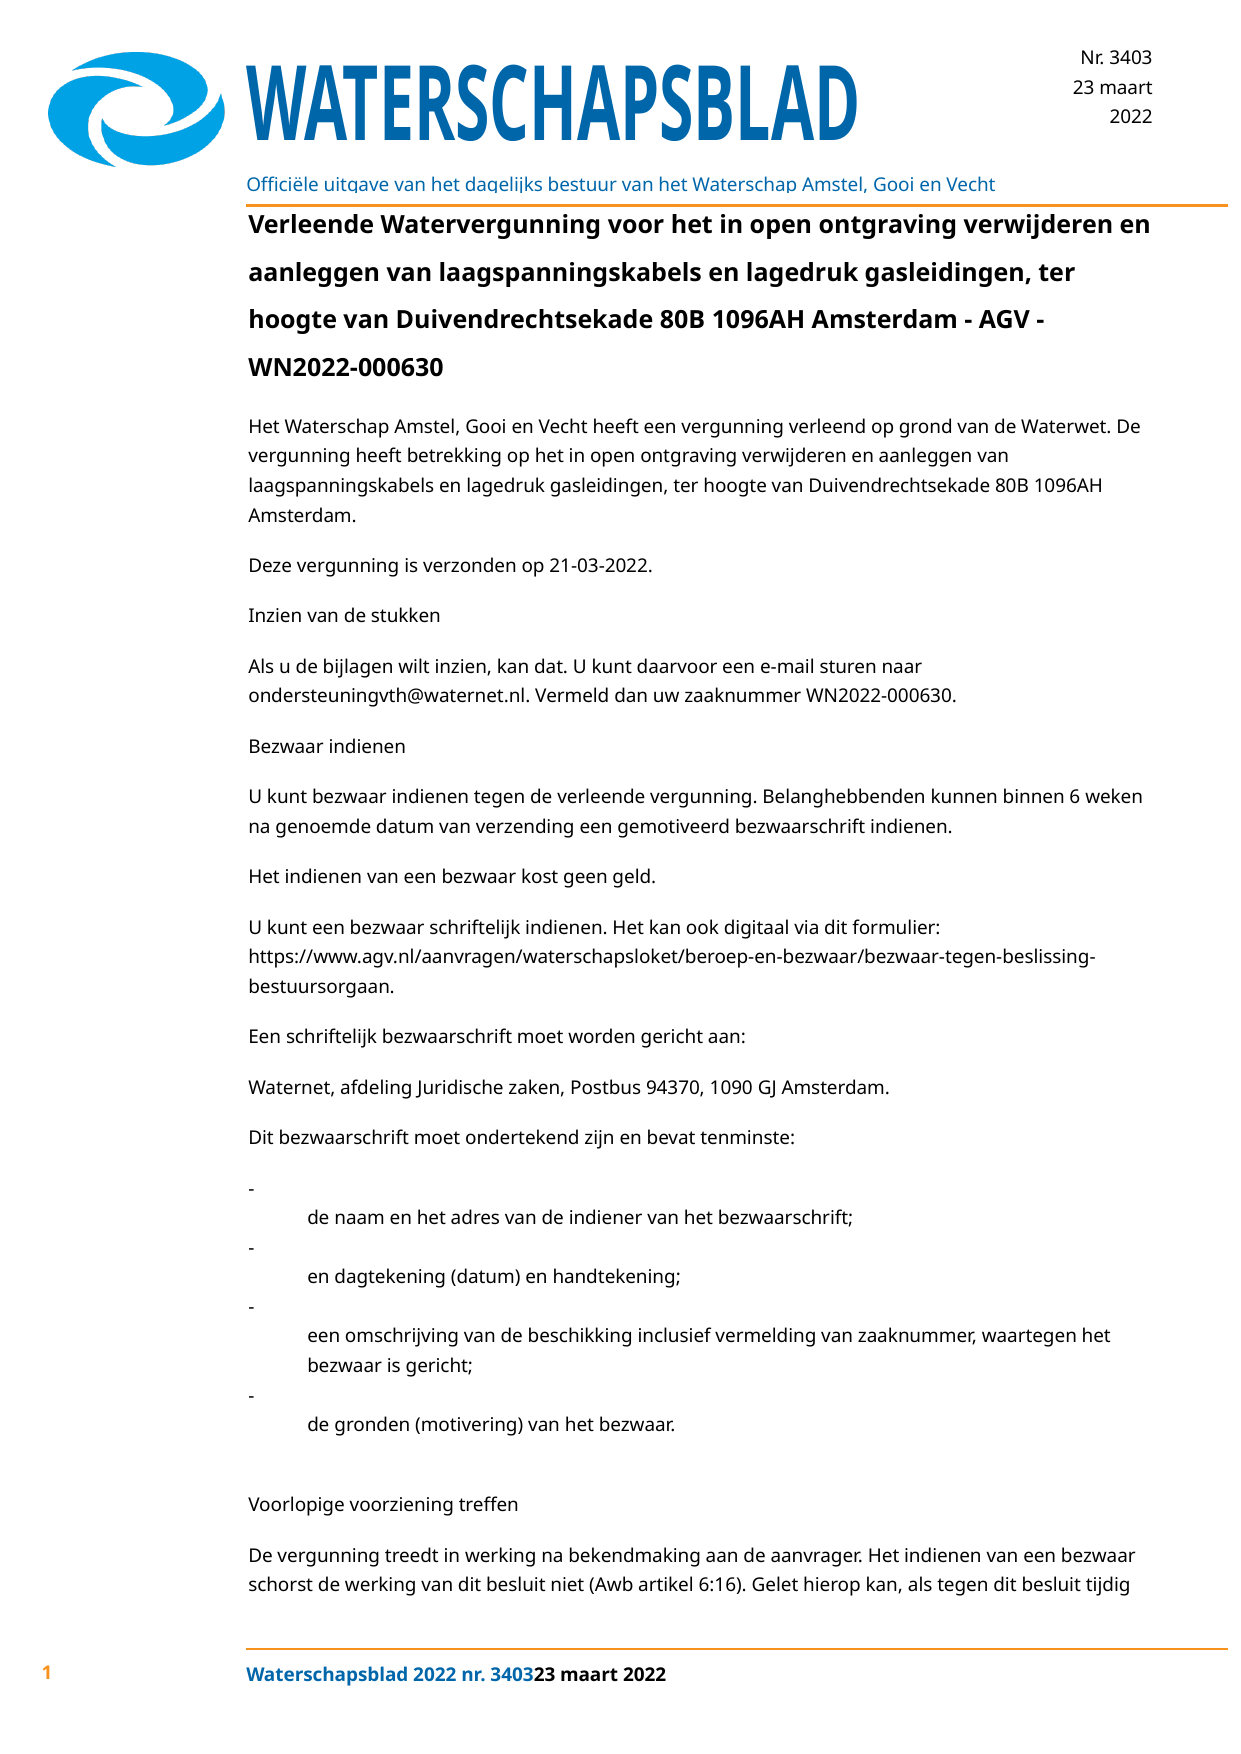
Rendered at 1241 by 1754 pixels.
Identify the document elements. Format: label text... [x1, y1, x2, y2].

text U kunt een bezwaar schriftelijk indienen. Het kan ook digitaal via dit formulier: https://www.agv.nl/aanvragen/waterschapsloket/beroep-en-bezwaar/bezwaar-tegen-beslissing-bestuursorgaan. [248, 914, 1152, 999]
text De vergunning treedt in werking na bekendmaking aan de aanvrager. Het indienen van een bezwaar schorst de werking van dit besluit niet (Awb artikel 6:16). Gelet hierop kan, als tegen dit besluit tijdig [248, 1542, 1152, 1597]
list de gronden (motivering) van het bezwaar. [248, 1411, 1152, 1437]
list een omschrijving van de beschikking inclusief vermelding van zaaknummer, waartegen het bezwaar is gericht; [248, 1323, 1152, 1378]
text Verleende Watervergunning voor het in open ontgraving verwijderen en aanleggen van laagspanningskabels en lagedruk gasleidingen, ter hoogte van Duivendrechtsekade 80B 1096AH Amsterdam - AGV - WN2022-000630 [248, 207, 1152, 384]
text Bezwaar indienen [248, 733, 1152, 759]
text Deze vergunning is verzonden op 21-03-2022. [248, 552, 1152, 578]
text Als u de bijlagen wilt inzien, kan dat. U kunt daarvoor een e-mail sturen naar ondersteuningvth@waternet.nl. Vermeld dan uw zaaknummer WN2022-000630. [248, 653, 1152, 708]
text Een schriftelijk bezwaarschrift moet worden gericht aan: [248, 1023, 1152, 1049]
text Inzien van de stukken [248, 603, 1152, 628]
text Het indienen van een bezwaar kost geen geld. [248, 863, 1152, 889]
text Voorlopige voorziening treffen [248, 1491, 1152, 1517]
text Dit bezwaarschrift moet ondertekend zijn en bevat tenminste: [248, 1124, 1152, 1150]
list en dagtekening (datum) en handtekening; [248, 1263, 1152, 1289]
text Waternet, afdeling Juridische zaken, Postbus 94370, 1090 GJ Amsterdam. [248, 1074, 1152, 1100]
text Het Waterschap Amstel, Gooi en Vecht heeft een vergunning verleend op grond van de Waterwet. De vergunning heeft betrekking op het in open ontgraving verwijderen en aanleggen van laagspanningskabels en lagedruk gasleidingen, ter hoogte van Duivendrechtsekade 80B 1096AH Amsterdam. [248, 413, 1152, 528]
picture [41, 47, 231, 172]
text U kunt bezwaar indienen tegen de verleende vergunning. Belanghebbenden kunnen binnen 6 weken na genoemde datum van verzending een gemotiveerd bezwaarschrift indienen. [248, 783, 1152, 839]
list de naam en het adres van de indiener van het bezwaarschrift; [248, 1204, 1152, 1230]
